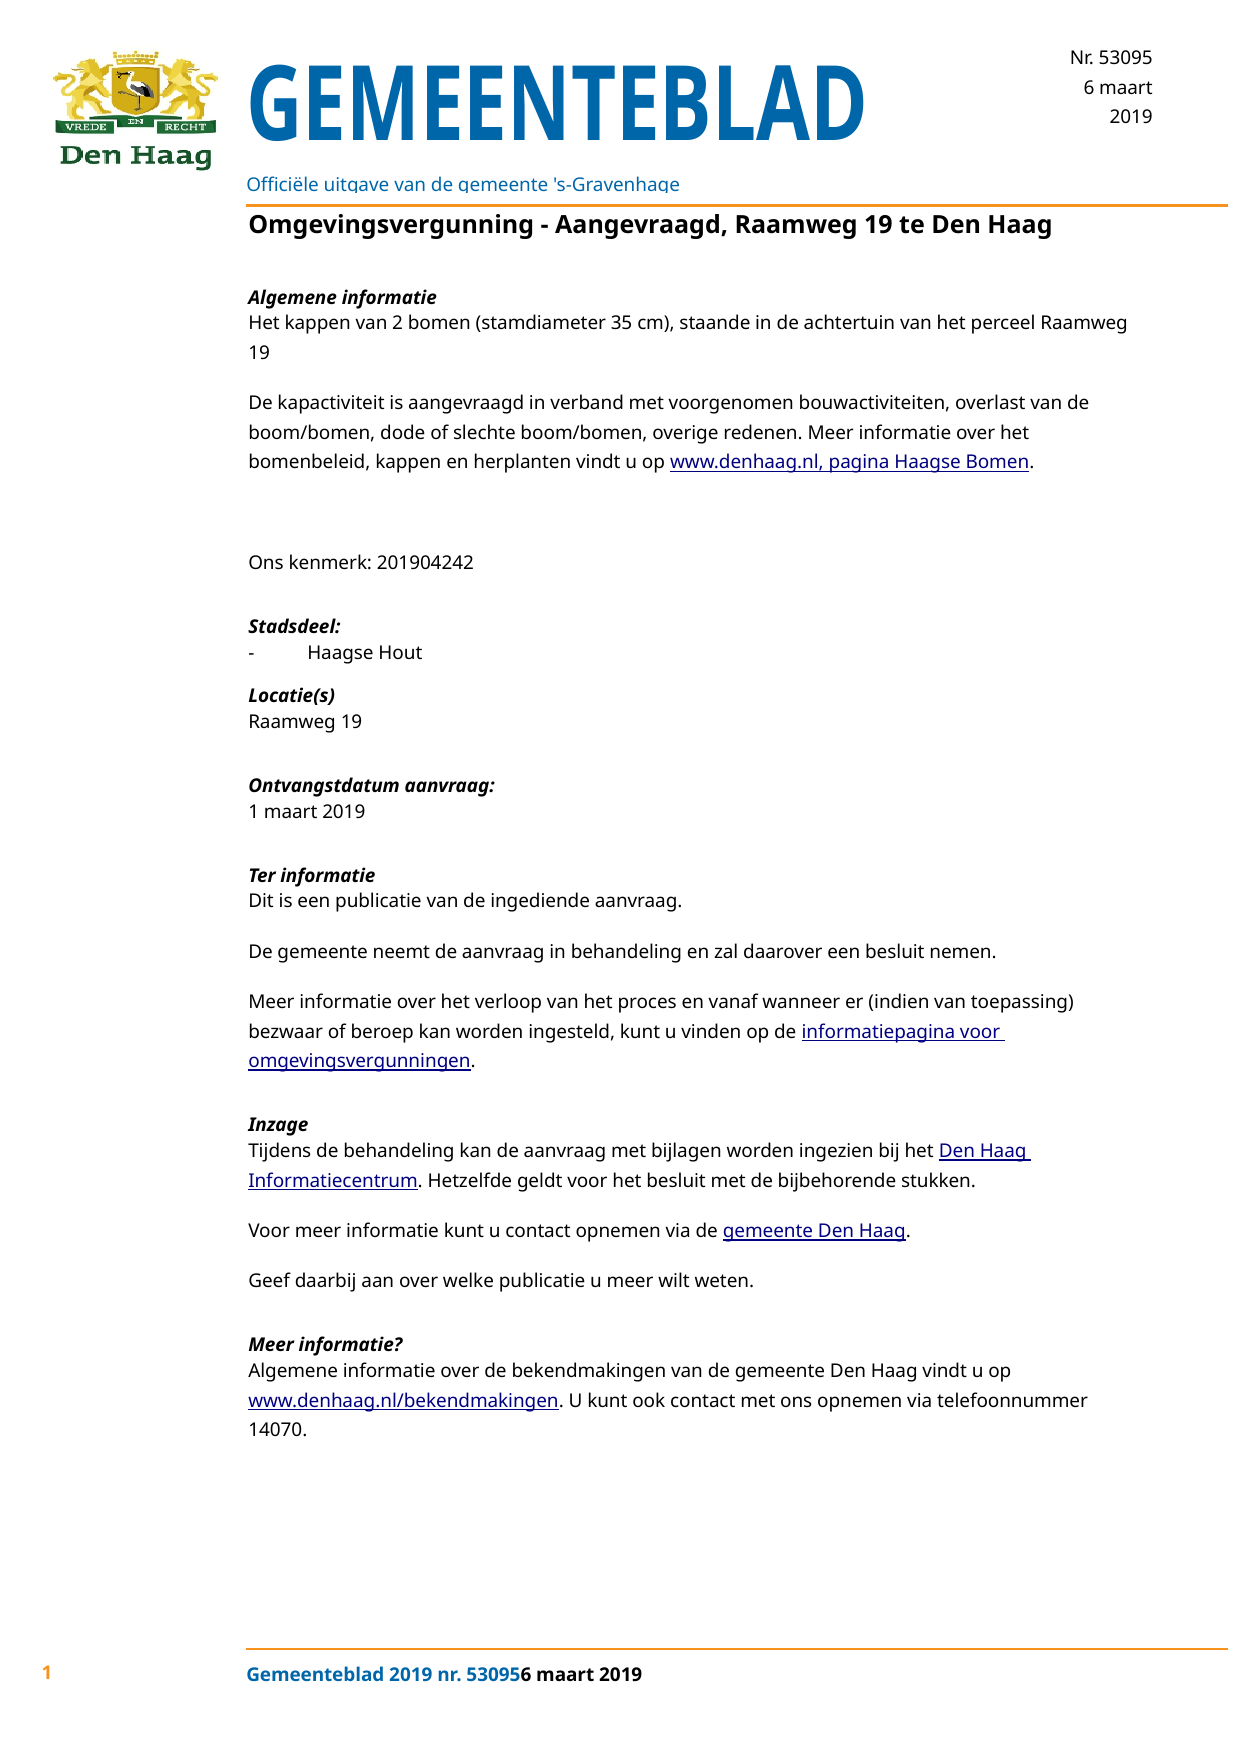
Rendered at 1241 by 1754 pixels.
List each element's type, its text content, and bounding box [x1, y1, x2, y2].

list Haagse Hout [248, 639, 1152, 665]
text Tijdens de behandeling kan de aanvraag met bijlagen worden ingezien bij het Den Haag Informatiecentrum. Hetzelfde geldt voor het besluit met de bijbehorende stukken. [248, 1137, 1152, 1192]
text 1 maart 2019 [248, 798, 1152, 823]
text Voor meer informatie kunt u contact opnemen via de gemeente Den Haag. [248, 1217, 1152, 1243]
text Het kappen van 2 bomen (stamdiameter 35 cm), staande in de achtertuin van het perceel Raamweg 19 [248, 309, 1152, 365]
text Geef daarbij aan over welke publicatie u meer wilt weten. [248, 1268, 1152, 1293]
text Meer informatie over het verloop van het proces en vanaf wanneer er (indien van toepassing) bezwaar of beroep kan worden ingesteld, kunt u vinden op de informatiepagina voor omgevingsvergunningen. [248, 988, 1152, 1073]
text De gemeente neemt de aanvraag in behandeling en zal daarover een besluit nemen. [248, 938, 1152, 964]
text Ontvangstdatum aanvraag: [248, 772, 1152, 798]
text Dit is een publicatie van de ingediende aanvraag. [248, 887, 1152, 913]
text Omgevingsvergunning - Aangevraagd, Raamweg 19 te Den Haag [248, 207, 1152, 241]
picture [41, 47, 231, 172]
text Inzage [248, 1111, 1152, 1137]
text Meer informatie? [248, 1332, 1152, 1357]
text Locatie(s) [248, 682, 1152, 708]
text Ons kenmerk: 201904242 [248, 549, 1152, 575]
text Stadsdeel: [248, 613, 1152, 639]
text Algemene informatie [248, 284, 1152, 309]
text Ter informatie [248, 862, 1152, 887]
text Algemene informatie over de bekendmakingen van de gemeente Den Haag vindt u op www.denhaag.nl/bekendmakingen. U kunt ook contact met ons opnemen via telefoonnummer 14070. [248, 1357, 1152, 1442]
text De kapactiviteit is aangevraagd in verband met voorgenomen bouwactiviteiten, overlast van de boom/bomen, dode of slechte boom/bomen, overige redenen. Meer informatie over het bomenbeleid, kappen en herplanten vindt u op www.denhaag.nl, pagina Haagse Bomen. [248, 389, 1152, 474]
text Raamweg 19 [248, 708, 1152, 734]
